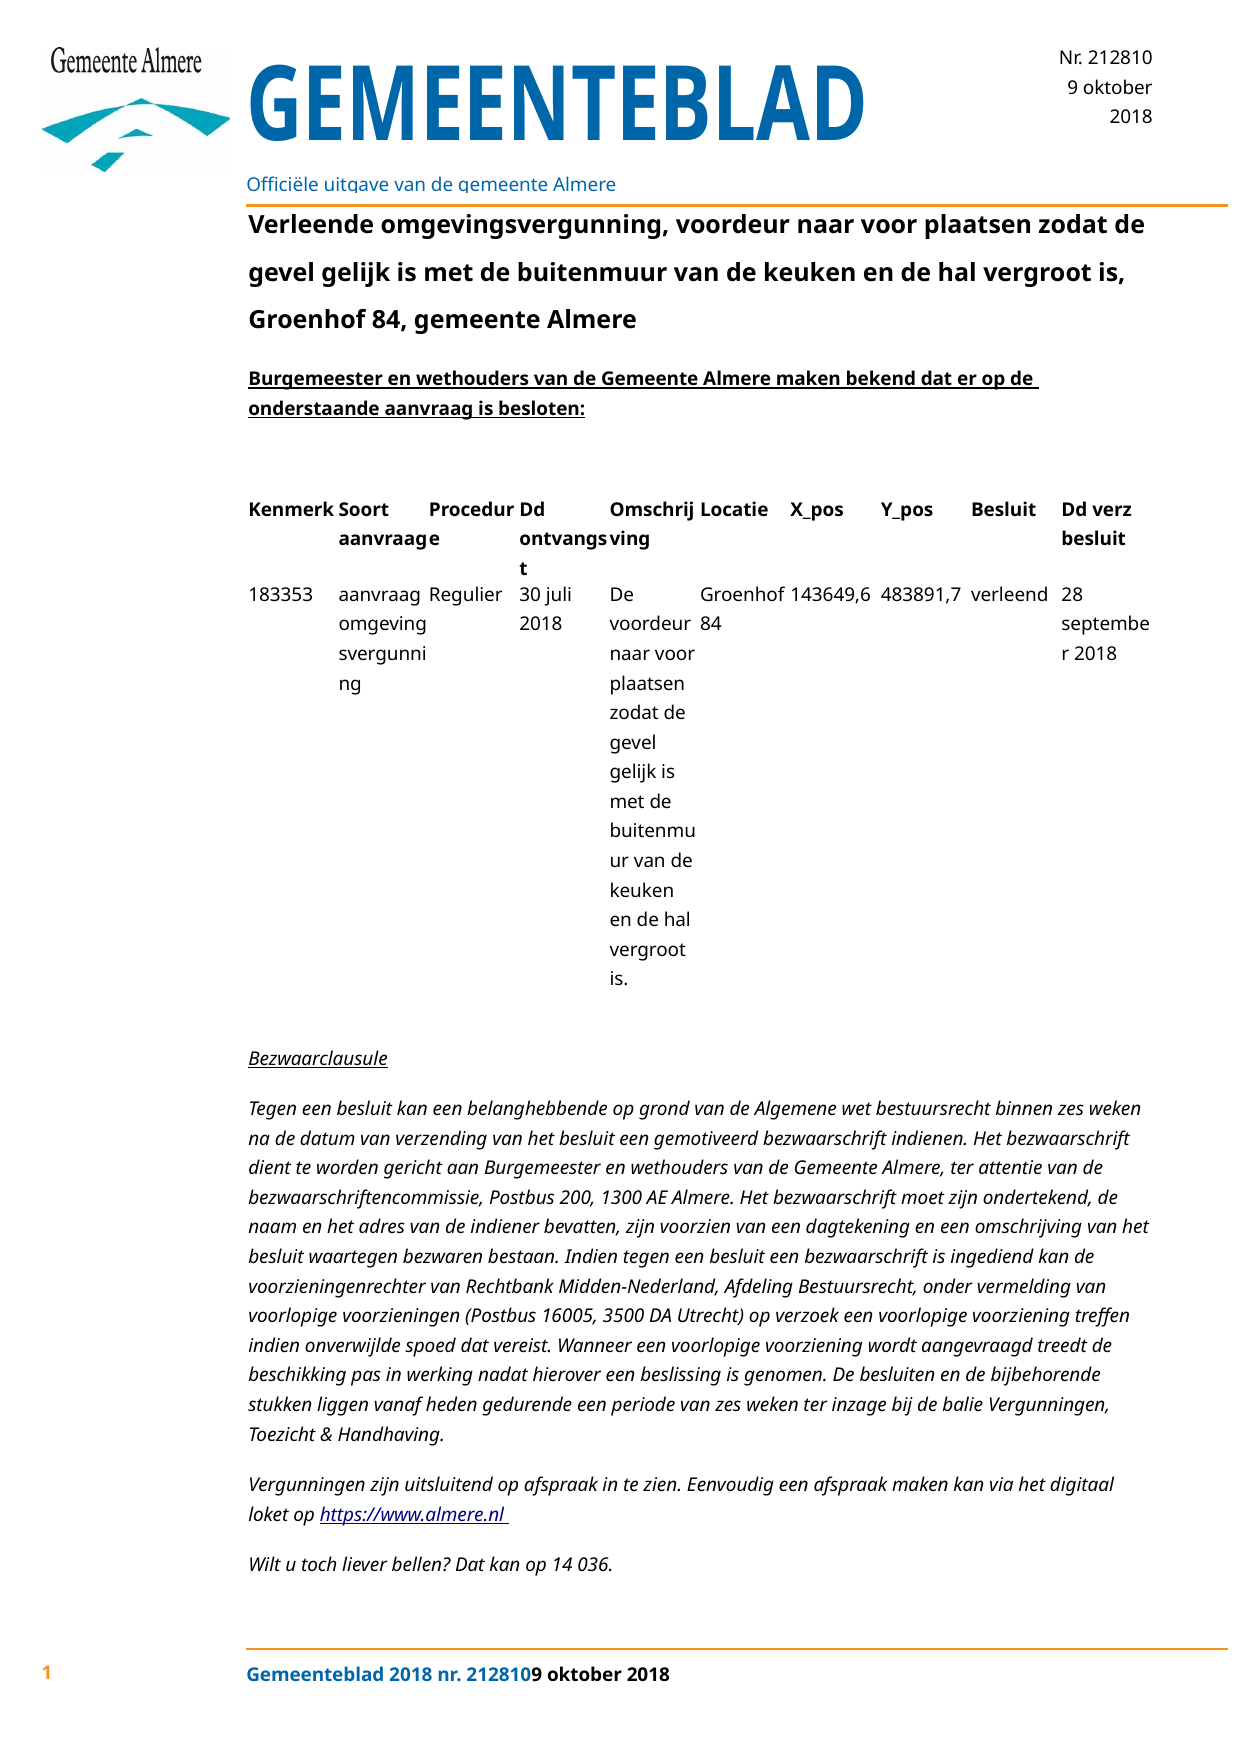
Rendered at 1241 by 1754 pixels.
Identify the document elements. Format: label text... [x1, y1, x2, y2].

table_header Soort aanvraag [338, 496, 429, 581]
table_cell verleend [971, 581, 1061, 991]
table_cell Groenhof 84 [700, 581, 790, 991]
text Verleende omgevingsvergunning, voordeur naar voor plaatsen zodat de gevel gelijk is met de buitenmuur van de keuken en de hal vergroot is, Groenhof 84, gemeente Almere [248, 207, 1152, 336]
table_cell 183353 [248, 581, 338, 991]
table_header Dd ontvangst [519, 496, 609, 581]
table_cell 30 juli 2018 [519, 581, 609, 991]
table_header Besluit [971, 496, 1061, 581]
text Wilt u toch liever bellen? Dat kan op 14 036. [248, 1551, 1152, 1577]
table_header Locatie [700, 496, 790, 581]
table_header Kenmerk [248, 496, 338, 581]
table_header X_pos [790, 496, 881, 581]
text Burgemeester en wethouders van de Gemeente Almere maken bekend dat er op de onderstaande aanvraag is besloten: [248, 366, 1152, 421]
table_cell 483891,7 [881, 581, 971, 991]
table_cell Regulier [429, 581, 519, 991]
table_cell 143649,6 [790, 581, 881, 991]
text Bezwaarclausule [248, 1045, 1152, 1071]
table_cell De voordeur naar voor plaatsen zodat de gevel gelijk is met de buitenmuur van de keuken en de hal vergroot is. [609, 581, 700, 991]
text Vergunningen zijn uitsluitend op afspraak in te zien. Eenvoudig een afspraak maken kan via het digitaal loket op https://www.almere.nl [248, 1471, 1152, 1526]
table_cell aanvraag omgevingsvergunning [338, 581, 429, 991]
table_header Omschrijving [609, 496, 700, 581]
text Tegen een besluit kan een belanghebbende op grond van de Algemene wet bestuursrecht binnen zes weken na de datum van verzending van het besluit een gemotiveerd bezwaarschrift indienen. Het bezwaarschrift dient te worden gericht aan Burgemeester en wethouders van de Gemeente Almere, ter attentie van de bezwaarschriftencommissie, Postbus 200, 1300 AE Almere. Het bezwaarschrift moet zijn ondertekend, de naam en het adres van de indiener bevatten, zijn voorzien van een dagtekening en een omschrijving van het besluit waartegen bezwaren bestaan. Indien tegen een besluit een bezwaarschrift is ingediend kan de voorzieningenrechter van Rechtbank Midden-Nederland, Afdeling Bestuursrecht, onder vermelding van voorlopige voorzieningen (Postbus 16005, 3500 DA Utrecht) op verzoek een voorlopige voorziening treffen indien onverwijlde spoed dat vereist. Wanneer een voorlopige voorziening wordt aangevraagd treedt de beschikking pas in werking nadat hierover een beslissing is genomen. De besluiten en de bijbehorende stukken liggen vanaf heden gedurende een periode van zes weken ter inzage bij de balie Vergunningen, Toezicht & Handhaving. [248, 1095, 1152, 1446]
table_header Y_pos [881, 496, 971, 581]
picture [41, 47, 231, 172]
table_cell 28 september 2018 [1061, 581, 1152, 991]
table_header Procedure [429, 496, 519, 581]
table_header Dd verz besluit [1061, 496, 1152, 581]
